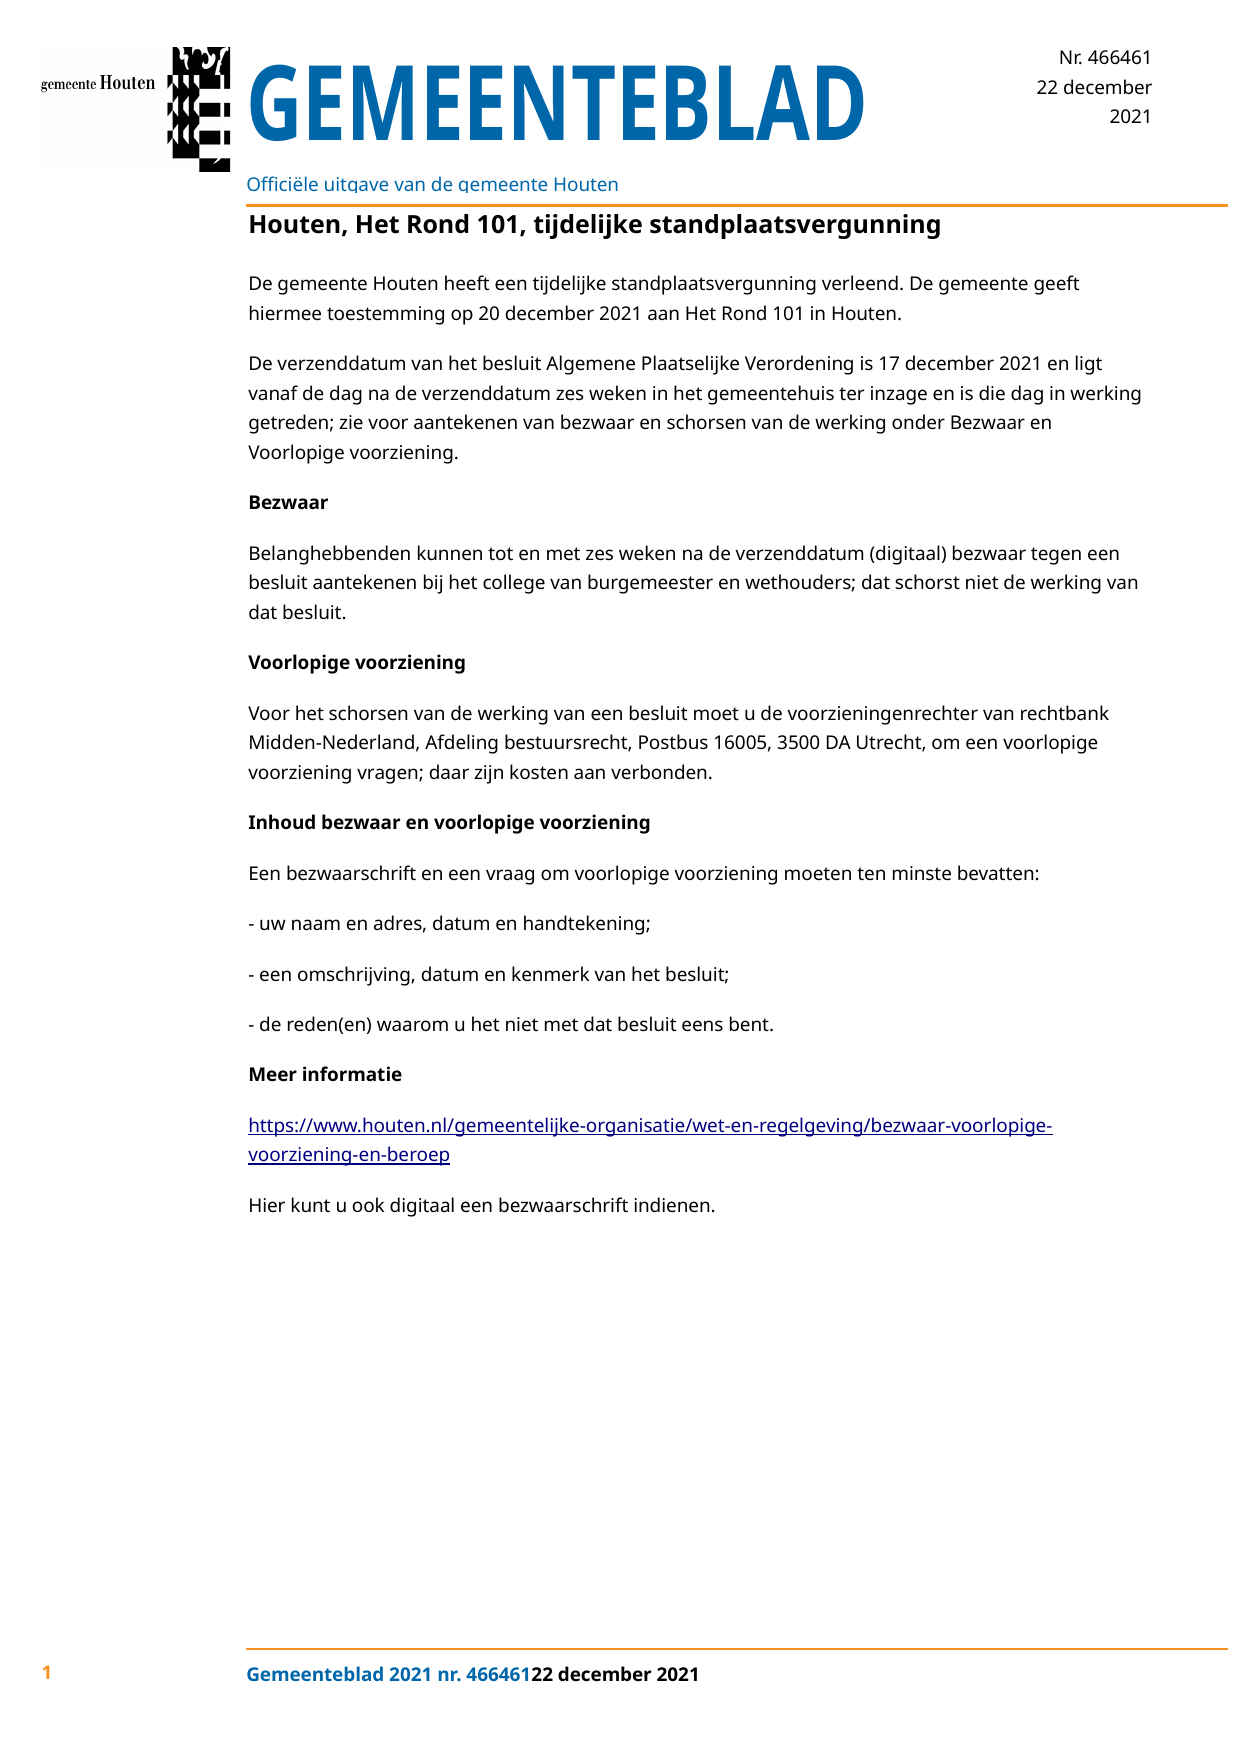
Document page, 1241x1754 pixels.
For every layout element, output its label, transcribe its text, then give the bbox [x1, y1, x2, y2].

text Inhoud bezwaar en voorlopige voorziening [248, 809, 1152, 835]
picture [41, 47, 231, 172]
text Bezwaar [248, 489, 1152, 515]
text - uw naam en adres, datum en handtekening; [248, 910, 1152, 936]
text Voorlopige voorziening [248, 649, 1152, 675]
text Houten, Het Rond 101, tijdelijke standplaatsvergunning [248, 207, 1152, 241]
text De gemeente Houten heeft een tijdelijke standplaatsvergunning verleend. De gemeente geeft hiermee toestemming op 20 december 2021 aan Het Rond 101 in Houten. [248, 270, 1152, 326]
text De verzenddatum van het besluit Algemene Plaatselijke Verordening is 17 december 2021 en ligt vanaf de dag na de verzenddatum zes weken in het gemeentehuis ter inzage en is die dag in werking getreden; zie voor aantekenen van bezwaar en schorsen van de werking onder Bezwaar en Voorlopige voorziening. [248, 350, 1152, 465]
text Een bezwaarschrift en een vraag om voorlopige voorziening moeten ten minste bevatten: [248, 860, 1152, 886]
text https://www.houten.nl/gemeentelijke-organisatie/wet-en-regelgeving/bezwaar-voorlopige-voorziening-en-beroep [248, 1112, 1152, 1167]
text Hier kunt u ook digitaal een bezwaarschrift indienen. [248, 1192, 1152, 1218]
text Meer informatie [248, 1062, 1152, 1087]
text - een omschrijving, datum en kenmerk van het besluit; [248, 961, 1152, 986]
text Belanghebbenden kunnen tot en met zes weken na de verzenddatum (digitaal) bezwaar tegen een besluit aantekenen bij het college van burgemeester en wethouders; dat schorst niet de werking van dat besluit. [248, 540, 1152, 625]
text - de reden(en) waarom u het niet met dat besluit eens bent. [248, 1011, 1152, 1037]
text Voor het schorsen van de werking van een besluit moet u de voorzieningenrechter van rechtbank Midden-Nederland, Afdeling bestuursrecht, Postbus 16005, 3500 DA Utrecht, om een voorlopige voorziening vragen; daar zijn kosten aan verbonden. [248, 700, 1152, 785]
